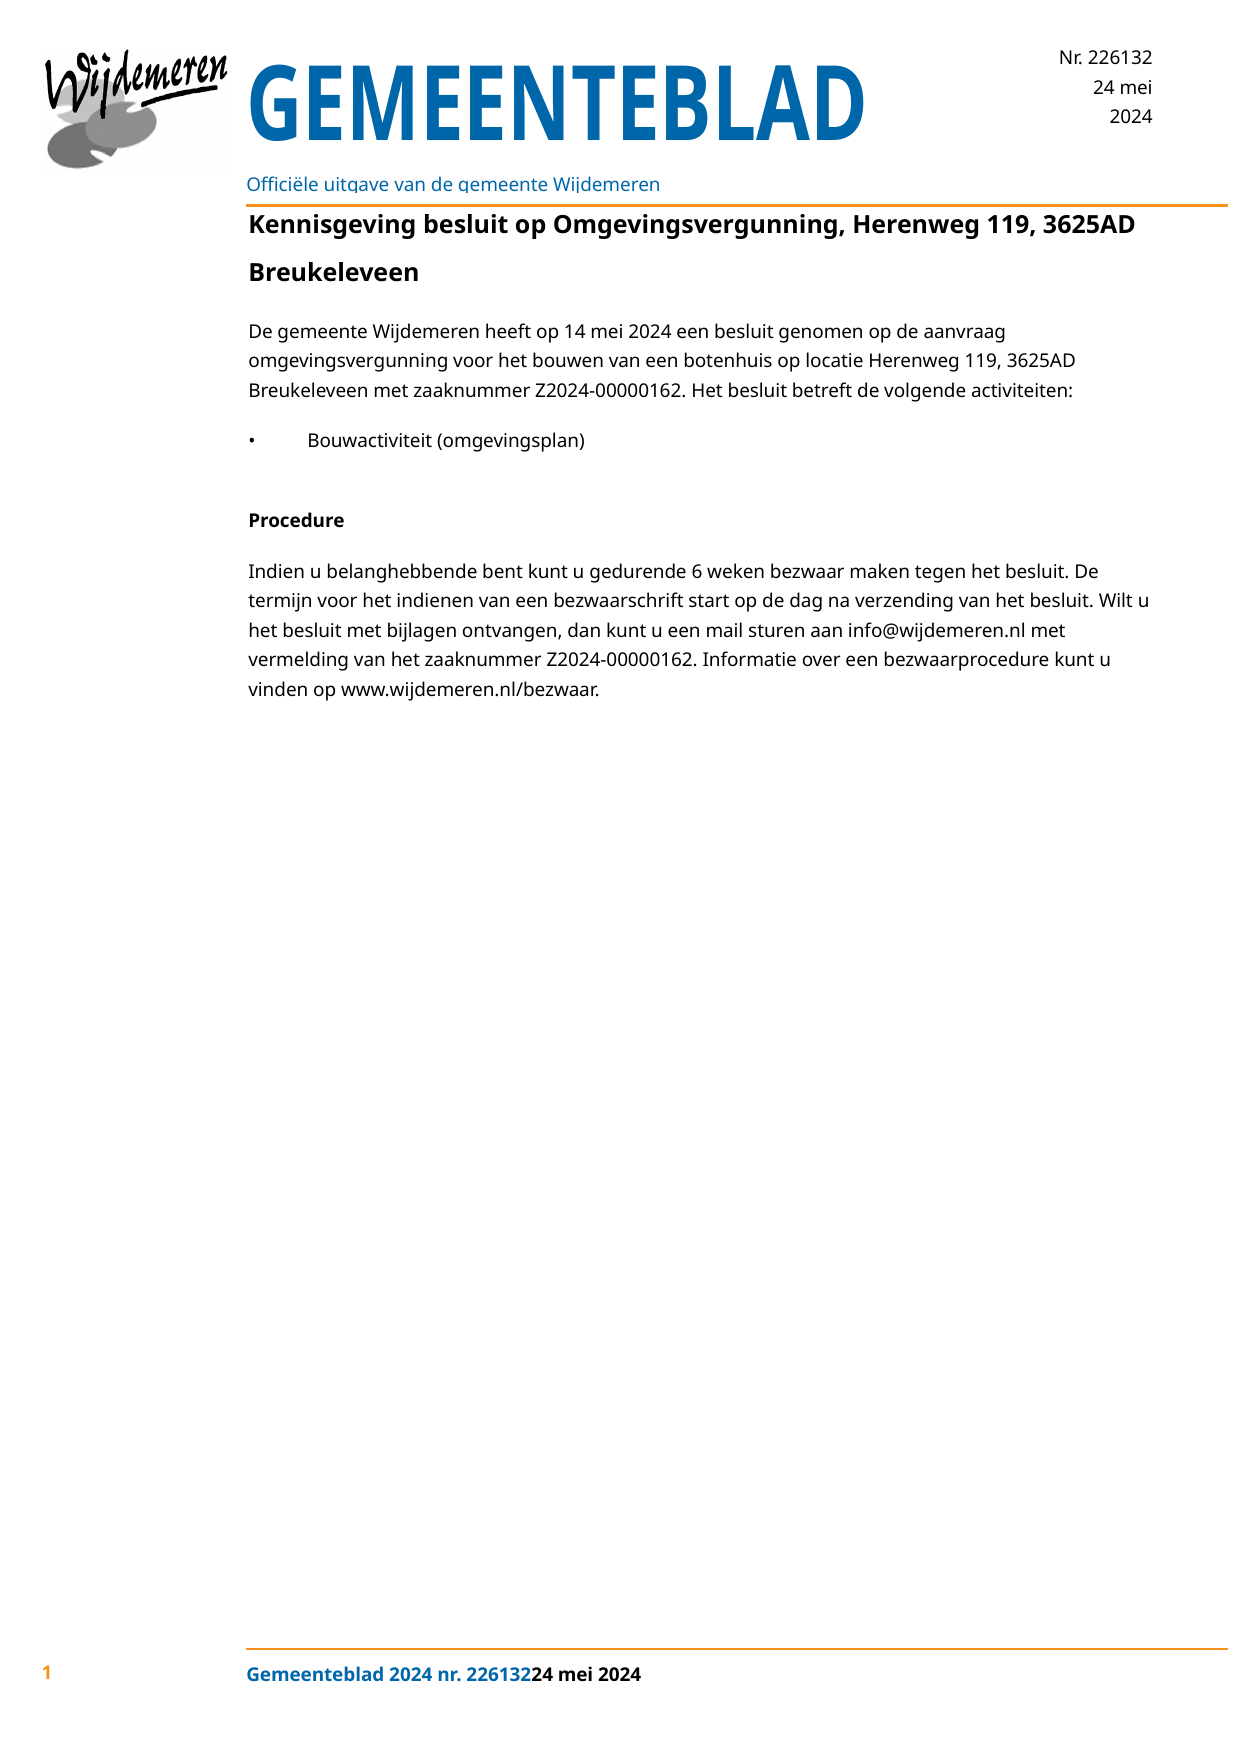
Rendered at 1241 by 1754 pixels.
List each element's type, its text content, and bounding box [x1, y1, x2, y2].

picture [41, 47, 231, 172]
text Procedure [248, 507, 1152, 533]
text De gemeente Wijdemeren heeft op 14 mei 2024 een besluit genomen op de aanvraag omgevingsvergunning voor het bouwen van een botenhuis op locatie Herenweg 119, 3625AD Breukeleveen met zaaknummer Z2024-00000162. Het besluit betreft de volgende activiteiten: [248, 318, 1152, 403]
text Kennisgeving besluit op Omgevingsvergunning, Herenweg 119, 3625AD Breukeleveen [248, 207, 1152, 288]
text Indien u belanghebbende bent kunt u gedurende 6 weken bezwaar maken tegen het besluit. De termijn voor het indienen van een bezwaarschrift start op de dag na verzending van het besluit. Wilt u het besluit met bijlagen ontvangen, dan kunt u een mail sturen aan info@wijdemeren.nl met vermelding van het zaaknummer Z2024-00000162. Informatie over een bezwaarprocedure kunt u vinden op www.wijdemeren.nl/bezwaar. [248, 558, 1152, 702]
list Bouwactiviteit (omgevingsplan) [248, 427, 1152, 453]
